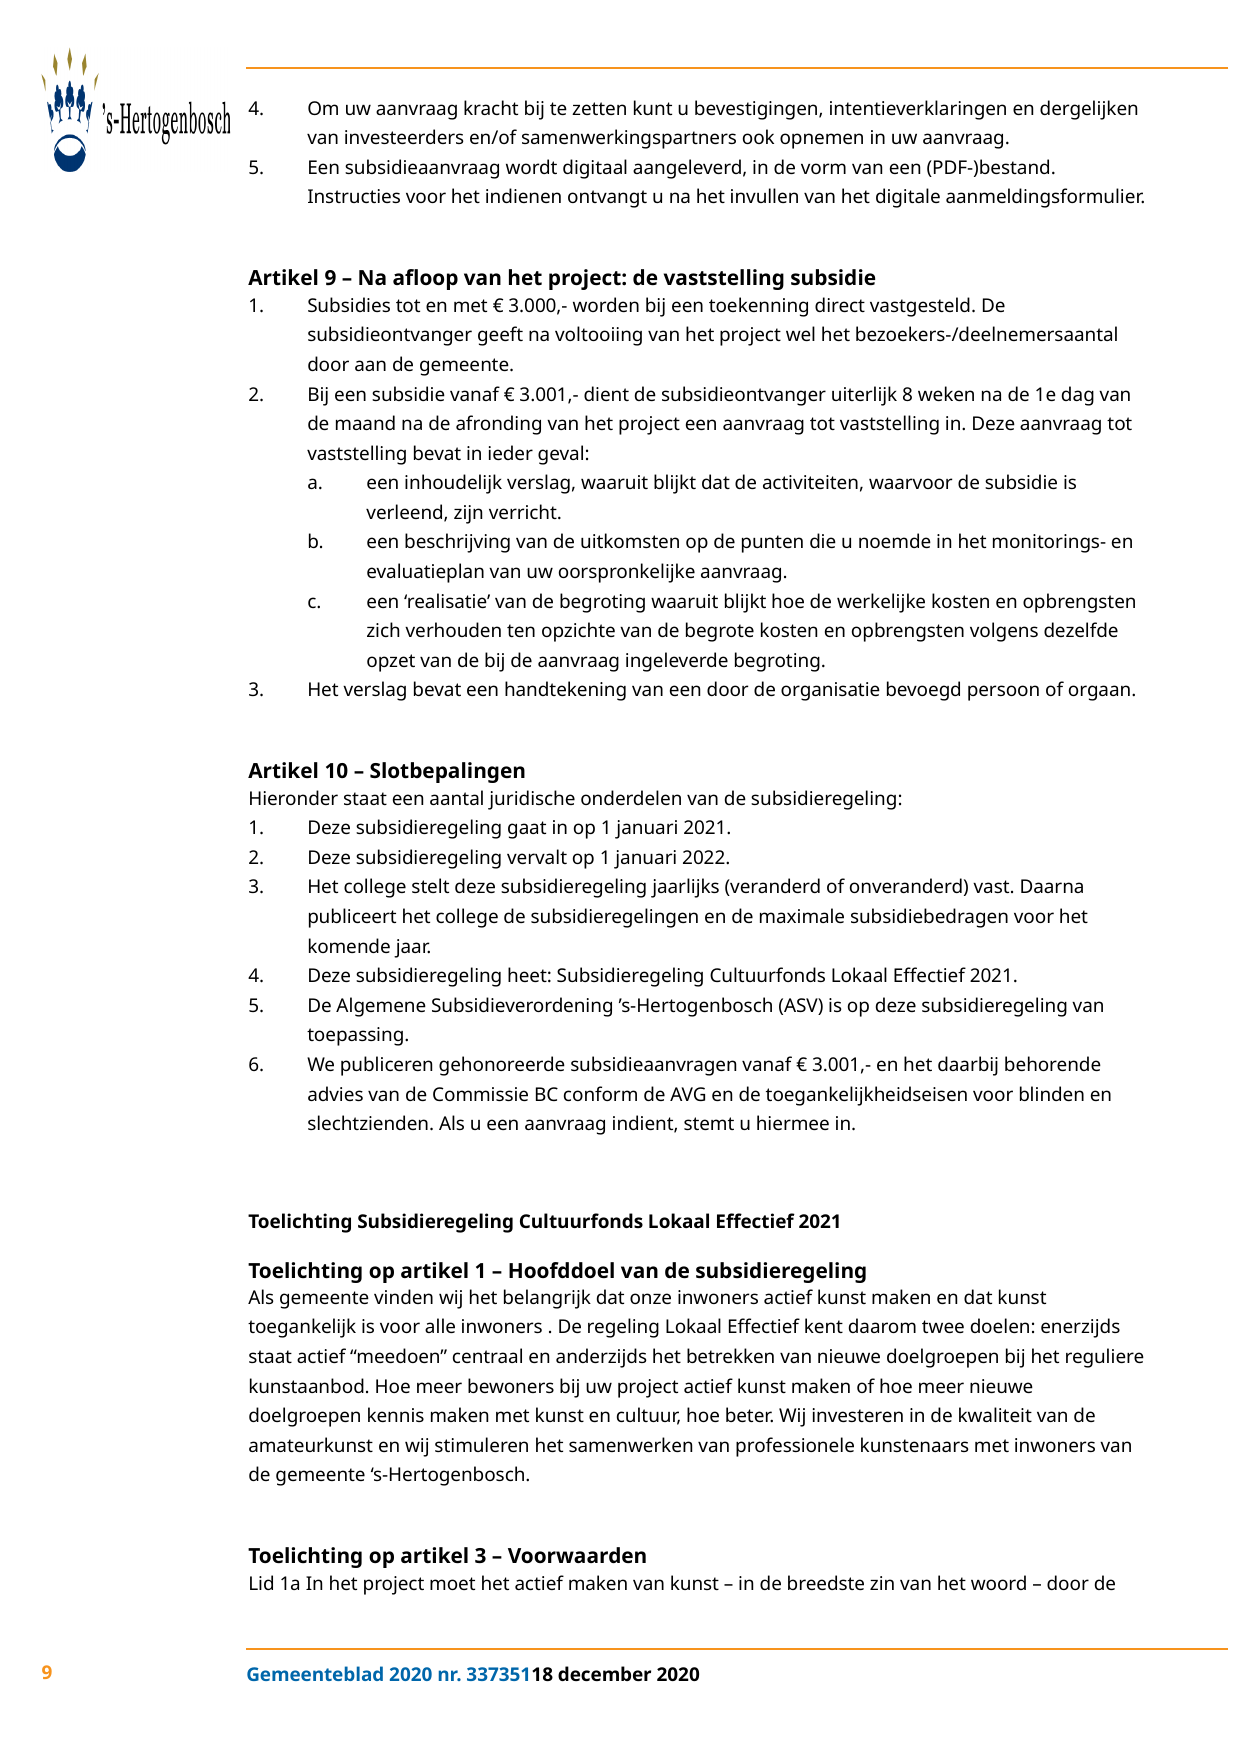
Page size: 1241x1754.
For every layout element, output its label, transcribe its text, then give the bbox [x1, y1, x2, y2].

list Bij een subsidie vanaf € 3.001,- dient de subsidieontvanger uiterlijk 8 weken na de 1e dag van de maand na de afronding van het project een aanvraag tot vaststelling in. Deze aanvraag tot vaststelling bevat in ieder geval: [248, 381, 1152, 466]
list Het verslag bevat een handtekening van een door de organisatie bevoegd persoon of orgaan. [248, 677, 1152, 702]
text Hieronder staat een aantal juridische onderdelen van de subsidieregeling: [248, 785, 1152, 811]
list Een subsidieaanvraag wordt digitaal aangeleverd, in de vorm van een (PDF-)bestand. Instructies voor het indienen ontvangt u na het invullen van het digitale aanmeldingsformulier. [248, 154, 1152, 209]
list een beschrijving van de uitkomsten op de punten die u noemde in het monitorings- en evaluatieplan van uw oorspronkelijke aanvraag. [307, 529, 1152, 584]
text Artikel 9 – Na afloop van het project: de vaststelling subsidie [248, 263, 1152, 292]
text Toelichting Subsidieregeling Cultuurfonds Lokaal Effectief 2021 [248, 1206, 1152, 1235]
text Als gemeente vinden wij het belangrijk dat onze inwoners actief kunst maken en dat kunst toegankelijk is voor alle inwoners . De regeling Lokaal Effectief kent daarom twee doelen: enerzijds staat actief “meedoen” centraal en anderzijds het betrekken van nieuwe doelgroepen bij het reguliere kunstaanbod. Hoe meer bewoners bij uw project actief kunst maken of hoe meer nieuwe doelgroepen kennis maken met kunst en cultuur, hoe beter. Wij investeren in de kwaliteit van de amateurkunst en wij stimuleren het samenwerken van professionele kunstenaars met inwoners van de gemeente ‘s-Hertogenbosch. [248, 1284, 1152, 1487]
list Deze subsidieregeling heet: Subsidieregeling Cultuurfonds Lokaal Effectief 2021. [248, 962, 1152, 988]
list een ‘realisatie’ van de begroting waaruit blijkt hoe de werkelijke kosten en opbrengsten zich verhouden ten opzichte van de begrote kosten en opbrengsten volgens dezelfde opzet van de bij de aanvraag ingeleverde begroting. [307, 588, 1152, 673]
list een inhoudelijk verslag, waaruit blijkt dat de activiteiten, waarvoor de subsidie is verleend, zijn verricht. [307, 469, 1152, 525]
text Artikel 10 – Slotbepalingen [248, 757, 1152, 785]
picture [41, 47, 231, 172]
list De Algemene Subsidieverordening ’s-Hertogenbosch (ASV) is op deze subsidieregeling van toepassing. [248, 992, 1152, 1047]
text Lid 1a In het project moet het actief maken van kunst – in de breedste zin van het woord – door de [248, 1570, 1152, 1596]
list Om uw aanvraag kracht bij te zetten kunt u bevestigingen, intentieverklaringen en dergelijken van investeerders en/of samenwerkingspartners ook opnemen in uw aanvraag. [248, 95, 1152, 150]
list Het college stelt deze subsidieregeling jaarlijks (veranderd of onveranderd) vast. Daarna publiceert het college de subsidieregelingen en de maximale subsidiebedragen voor het komende jaar. [248, 874, 1152, 959]
list Deze subsidieregeling vervalt op 1 januari 2022. [248, 844, 1152, 870]
text Toelichting op artikel 3 – Voorwaarden [248, 1542, 1152, 1570]
text Toelichting op artikel 1 – Hoofddoel van de subsidieregeling [248, 1256, 1152, 1284]
list Deze subsidieregeling gaat in op 1 januari 2021. [248, 814, 1152, 840]
list We publiceren gehonoreerde subsidieaanvragen vanaf € 3.001,- en het daarbij behorende advies van de Commissie BC conform de AVG en de toegankelijkheidseisen voor blinden en slechtzienden. Als u een aanvraag indient, stemt u hiermee in. [248, 1051, 1152, 1136]
list Subsidies tot en met € 3.000,- worden bij een toekenning direct vastgesteld. De subsidieontvanger geeft na voltooiing van het project wel het bezoekers-/deelnemersaantal door aan de gemeente. [248, 292, 1152, 377]
